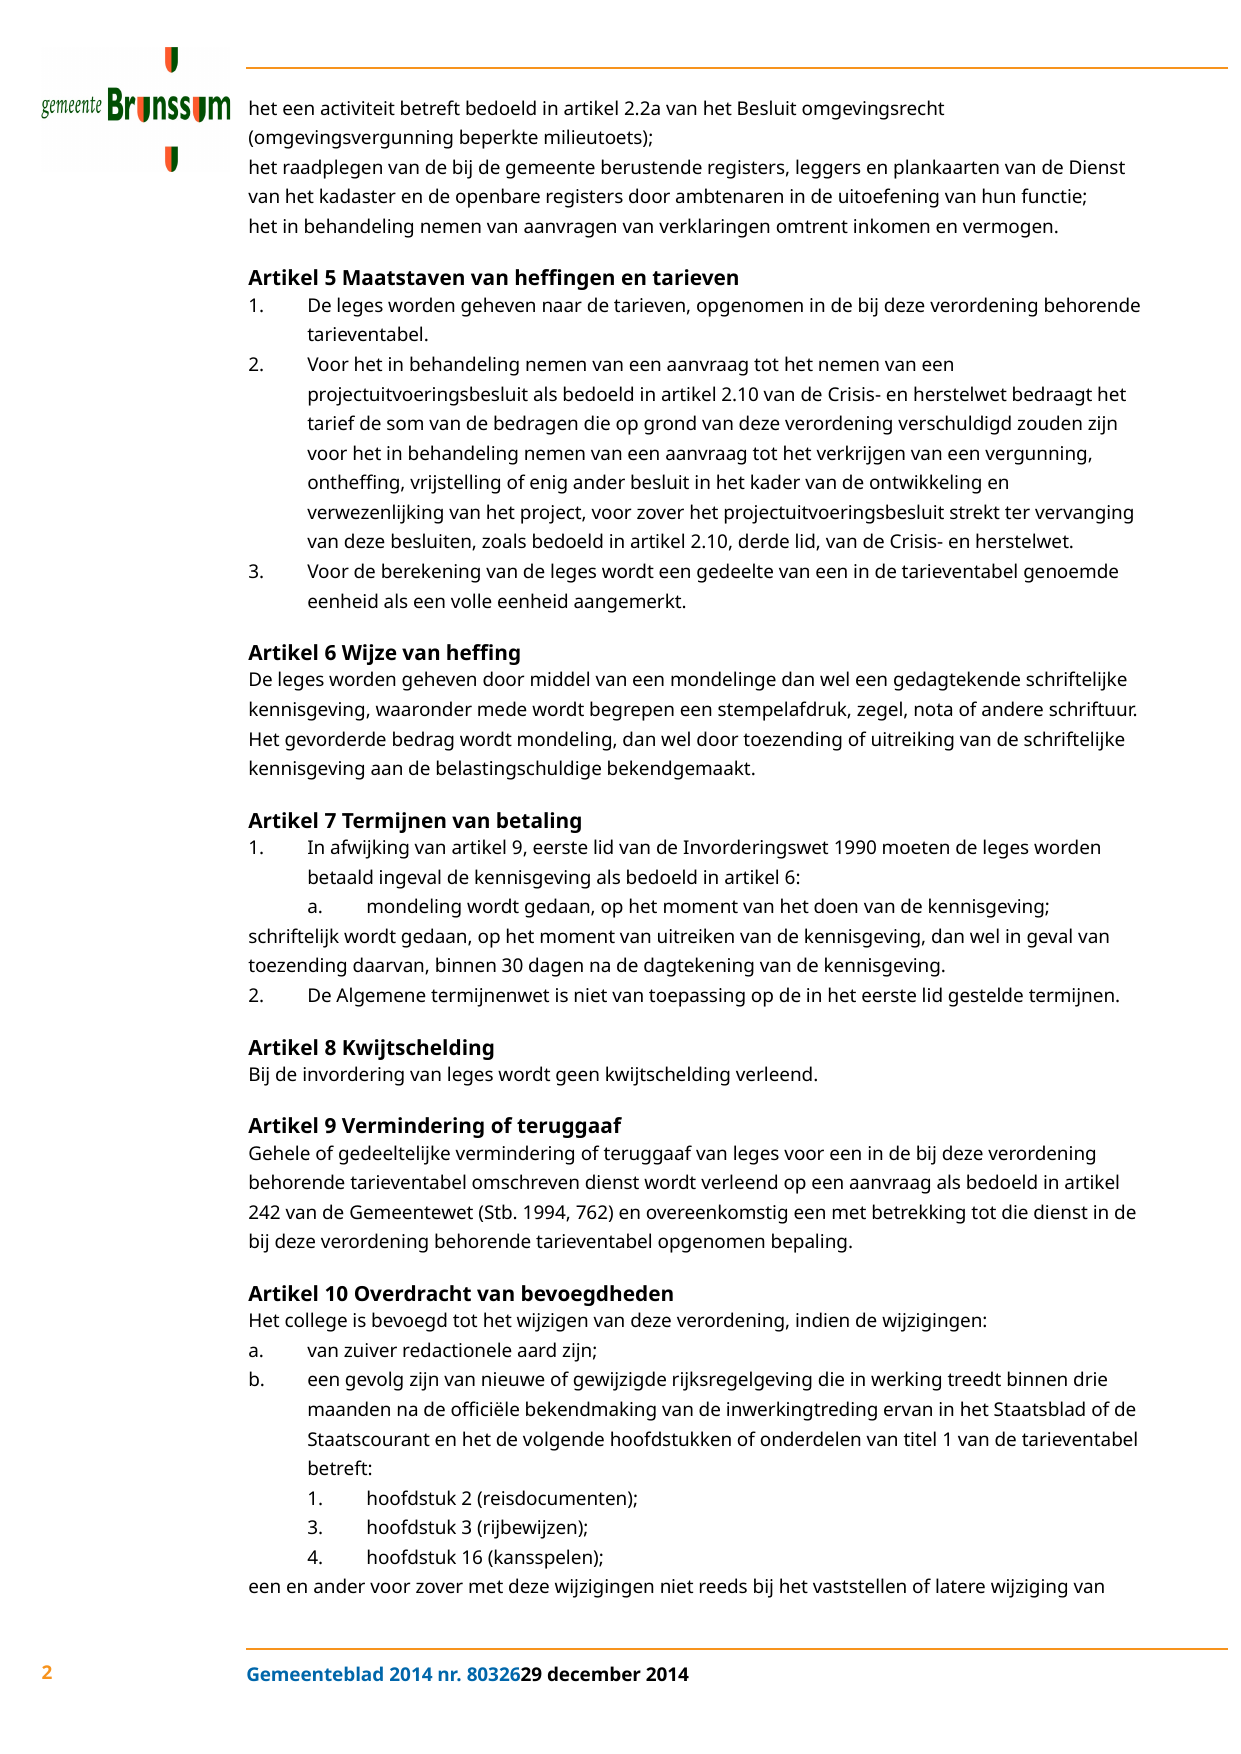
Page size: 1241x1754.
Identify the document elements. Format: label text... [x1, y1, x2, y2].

list In afwijking van artikel 9, eerste lid van de Invorderingswet 1990 moeten de leges worden betaald ingeval de kennisgeving als bedoeld in artikel 6: [248, 834, 1152, 889]
text De leges worden geheven door middel van een mondelinge dan wel een gedagtekende schriftelijke kennisgeving, waaronder mede wordt begrepen een stempelafdruk, zegel, nota of andere schriftuur. Het gevorderde bedrag wordt mondeling, dan wel door toezending of uitreiking van de schriftelijke kennisgeving aan de belastingschuldige bekendgemaakt. [248, 667, 1152, 781]
list mondeling wordt gedaan, op het moment van het doen van de kennisgeving; [307, 893, 1152, 919]
text Artikel 5 Maatstaven van heffingen en tarieven [248, 263, 1152, 292]
list hoofdstuk 2 (reisdocumenten); [307, 1485, 1152, 1511]
text het raadplegen van de bij de gemeente berustende registers, leggers en plankaarten van de Dienst van het kadaster en de openbare registers door ambtenaren in de uitoefening van hun functie; [248, 154, 1152, 209]
text Het college is bevoegd tot het wijzigen van deze verordening, indien de wijzigingen: [248, 1307, 1152, 1333]
list van zuiver redactionele aard zijn; [248, 1337, 1152, 1363]
list De Algemene termijnenwet is niet van toepassing op de in het eerste lid gestelde termijnen. [248, 982, 1152, 1008]
text Bij de invordering van leges wordt geen kwijtschelding verleend. [248, 1061, 1152, 1087]
text Artikel 10 Overdracht van bevoegdheden [248, 1279, 1152, 1307]
text een en ander voor zover met deze wijzigingen niet reeds bij het vaststellen of latere wijziging van [248, 1574, 1152, 1599]
text Artikel 7 Termijnen van betaling [248, 806, 1152, 834]
list hoofdstuk 16 (kansspelen); [307, 1544, 1152, 1570]
list Voor het in behandeling nemen van een aanvraag tot het nemen van een projectuitvoeringsbesluit als bedoeld in artikel 2.10 van de Crisis- en herstelwet bedraagt het tarief de som van de bedragen die op grond van deze verordening verschuldigd zouden zijn voor het in behandeling nemen van een aanvraag tot het verkrijgen van een vergunning, ontheffing, vrijstelling of enig ander besluit in het kader van de ontwikkeling en verwezenlijking van het project, voor zover het projectuitvoeringsbesluit strekt ter vervanging van deze besluiten, zoals bedoeld in artikel 2.10, derde lid, van de Crisis- en herstelwet. [248, 351, 1152, 554]
text Artikel 8 Kwijtschelding [248, 1033, 1152, 1061]
list Voor de berekening van de leges wordt een gedeelte van een in de tarieventabel genoemde eenheid als een volle eenheid aangemerkt. [248, 558, 1152, 613]
picture [41, 47, 231, 172]
text het een activiteit betreft bedoeld in artikel 2.2a van het Besluit omgevingsrecht (omgevingsvergunning beperkte milieutoets); [248, 95, 1152, 150]
text Gehele of gedeeltelijke vermindering of teruggaaf van leges voor een in de bij deze verordening behorende tarieventabel omschreven dienst wordt verleend op een aanvraag als bedoeld in artikel 242 van de Gemeentewet (Stb. 1994, 762) en overeenkomstig een met betrekking tot die dienst in de bij deze verordening behorende tarieventabel opgenomen bepaling. [248, 1140, 1152, 1254]
list een gevolg zijn van nieuwe of gewijzigde rijksregelgeving die in werking treedt binnen drie maanden na de officiële bekendmaking van de inwerkingtreding ervan in het Staatsblad of de Staatscourant en het de volgende hoofdstukken of onderdelen van titel 1 van de tarieventabel betreft: [248, 1367, 1152, 1481]
text Artikel 6 Wijze van heffing [248, 638, 1152, 667]
text Artikel 9 Vermindering of teruggaaf [248, 1111, 1152, 1140]
text schriftelijk wordt gedaan, op het moment van uitreiken van de kennisgeving, dan wel in geval van toezending daarvan, binnen 30 dagen na de dagtekening van de kennisgeving. [248, 923, 1152, 978]
list hoofdstuk 3 (rijbewijzen); [307, 1514, 1152, 1540]
list De leges worden geheven naar de tarieven, opgenomen in de bij deze verordening behorende tarieventabel. [248, 292, 1152, 347]
text het in behandeling nemen van aanvragen van verklaringen omtrent inkomen en vermogen. [248, 213, 1152, 239]
